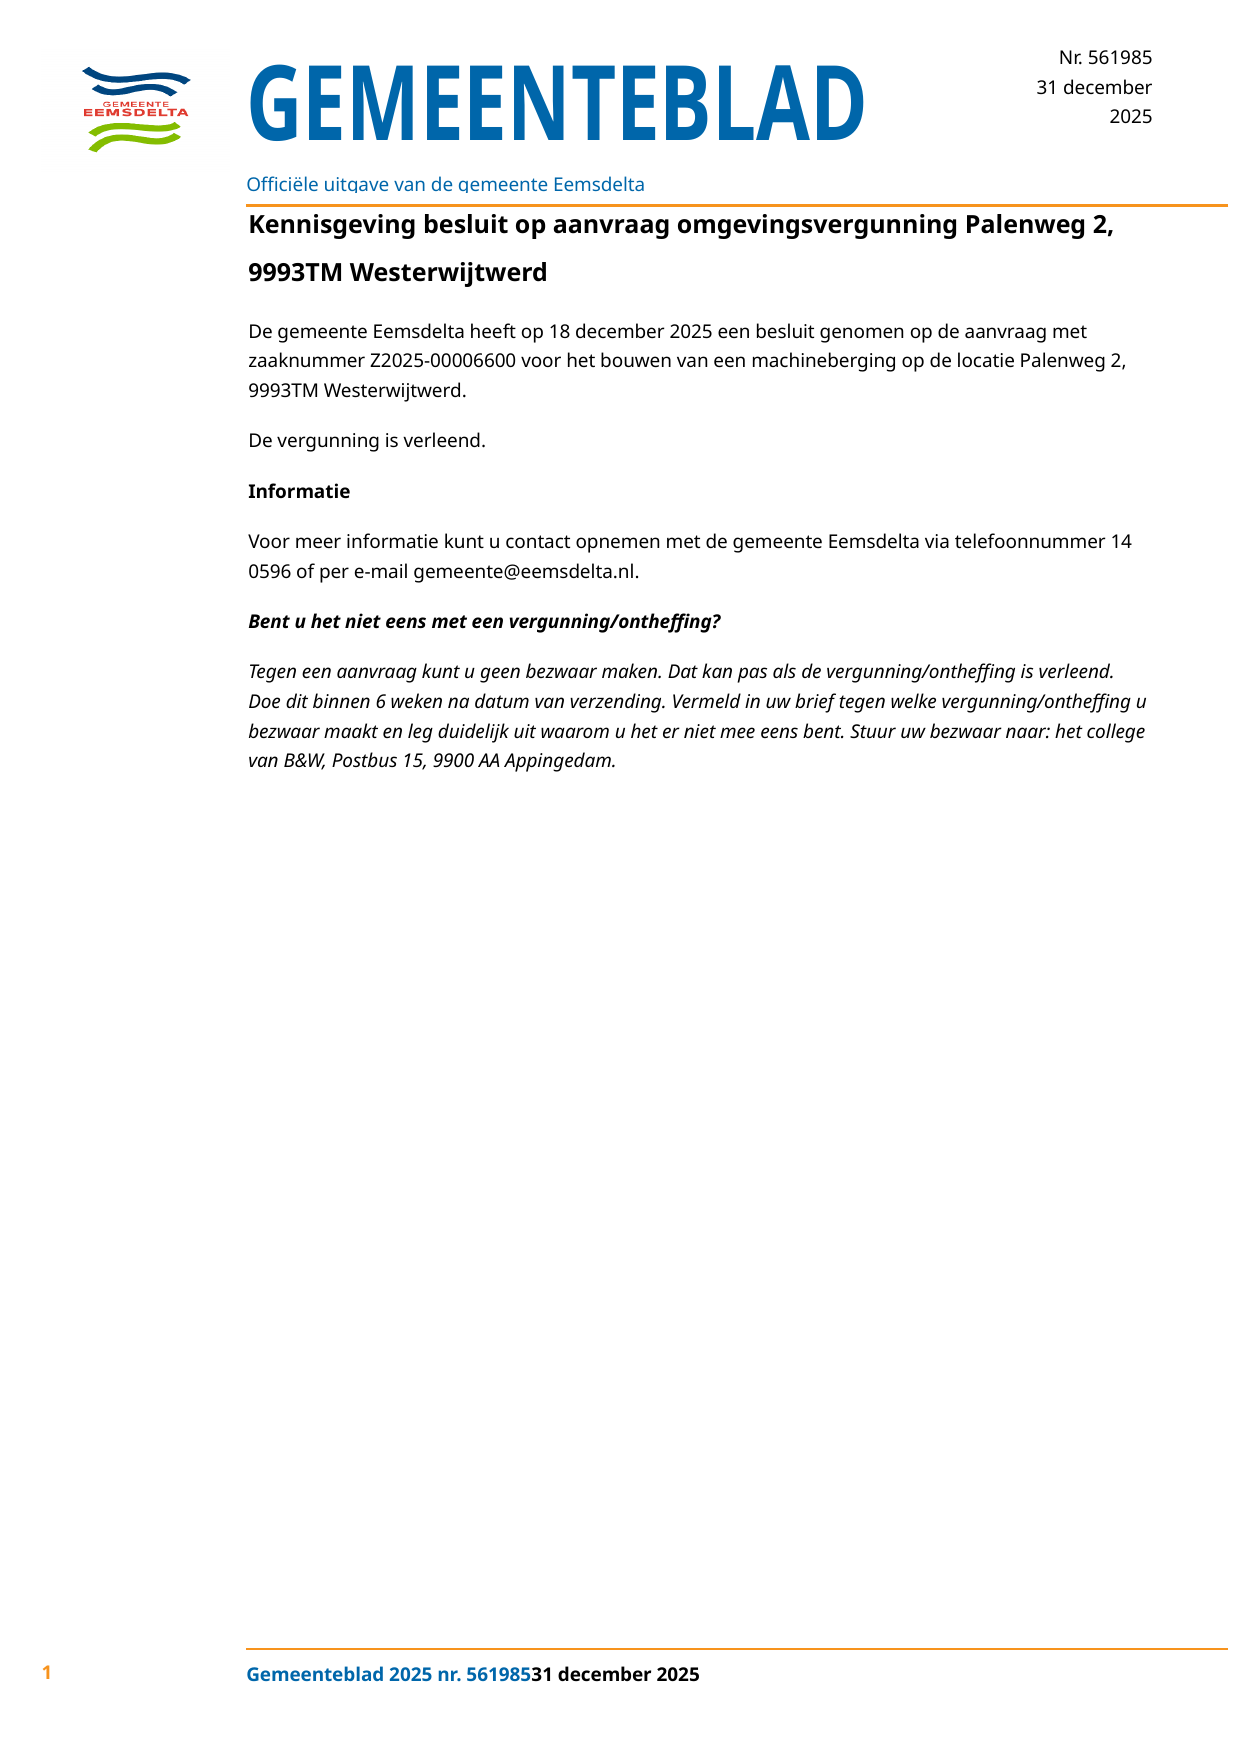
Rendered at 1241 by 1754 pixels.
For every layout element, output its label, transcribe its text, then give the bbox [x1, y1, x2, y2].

text De vergunning is verleend. [248, 427, 1152, 453]
text Informatie [248, 478, 1152, 504]
text Kennisgeving besluit op aanvraag omgevingsvergunning Palenweg 2, 9993TM Westerwijtwerd [248, 207, 1152, 288]
text De gemeente Eemsdelta heeft op 18 december 2025 een besluit genomen op de aanvraag met zaaknummer Z2025-00006600 voor het bouwen van een machineberging op de locatie Palenweg 2, 9993TM Westerwijtwerd. [248, 318, 1152, 403]
text Bent u het niet eens met een vergunning/ontheffing? [248, 608, 1152, 634]
text Voor meer informatie kunt u contact opnemen met de gemeente Eemsdelta via telefoonnummer 14 0596 of per e-mail gemeente@eemsdelta.nl. [248, 528, 1152, 584]
picture [41, 47, 231, 172]
text Tegen een aanvraag kunt u geen bezwaar maken. Dat kan pas als de vergunning/ontheffing is verleend. Doe dit binnen 6 weken na datum van verzending. Vermeld in uw brief tegen welke vergunning/ontheffing u bezwaar maakt en leg duidelijk uit waarom u het er niet mee eens bent. Stuur uw bezwaar naar: het college van B&W, Postbus 15, 9900 AA Appingedam. [248, 659, 1152, 773]
